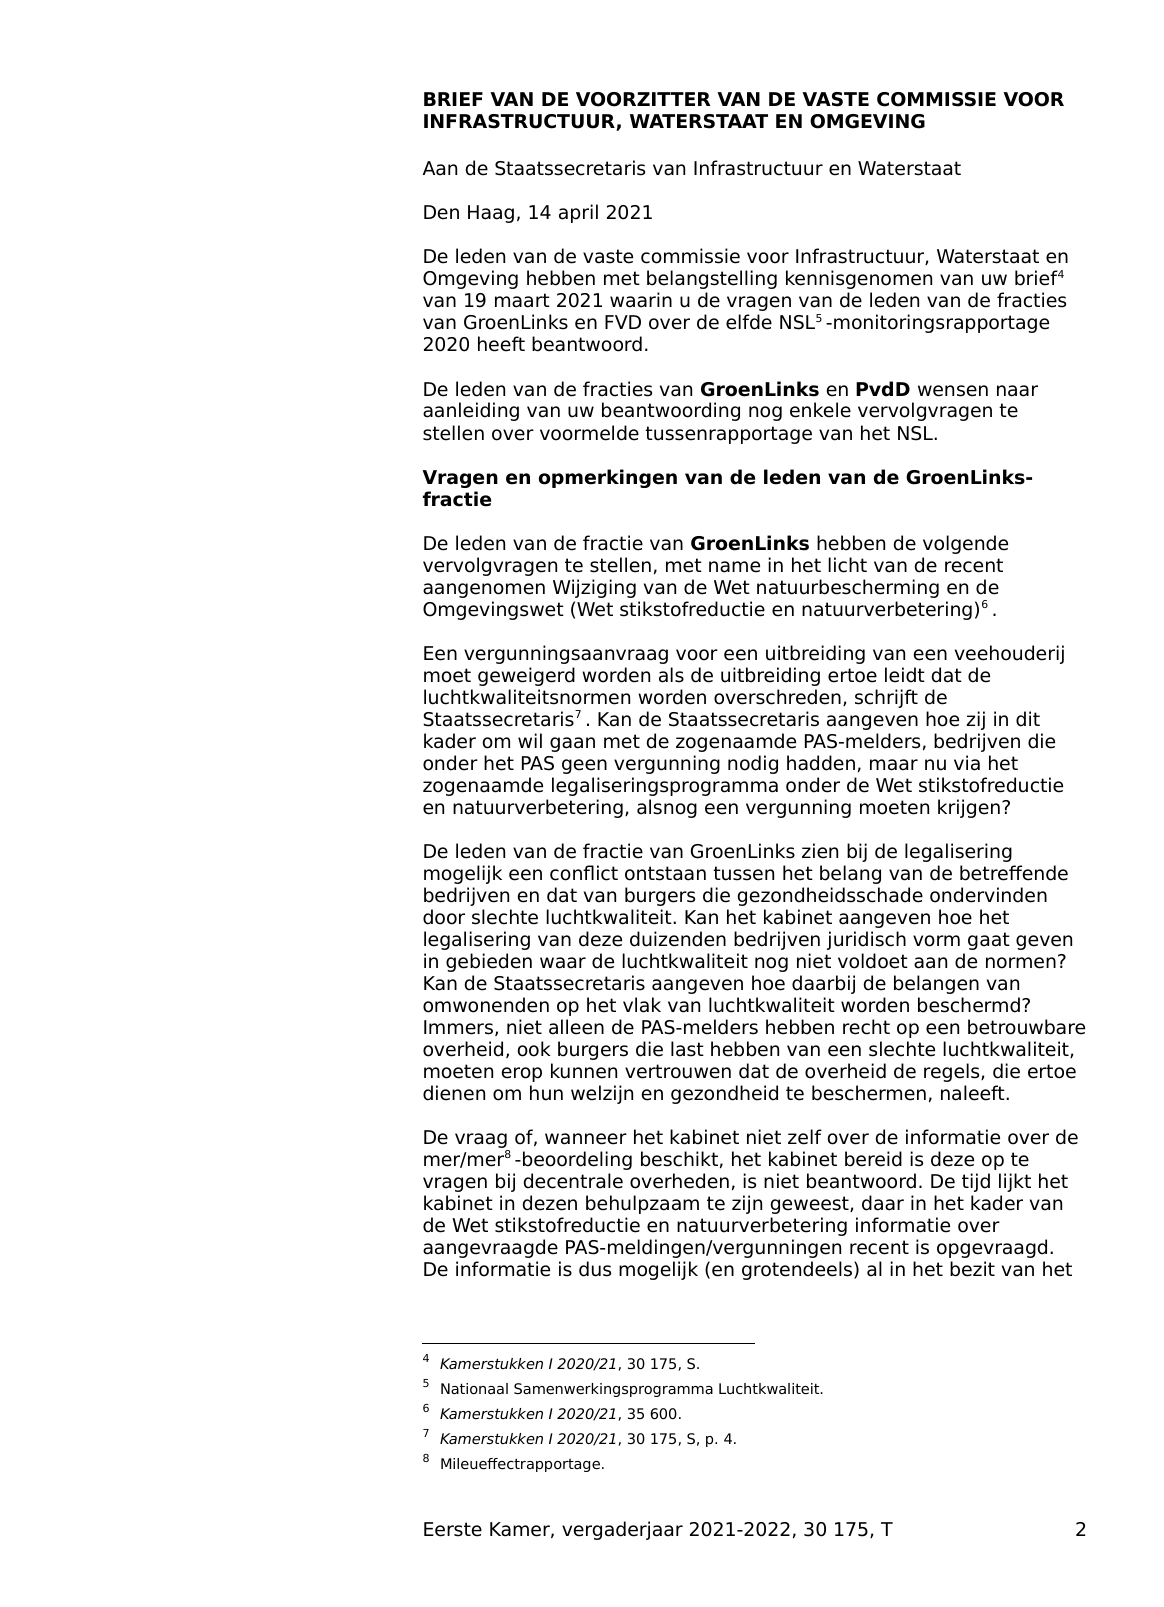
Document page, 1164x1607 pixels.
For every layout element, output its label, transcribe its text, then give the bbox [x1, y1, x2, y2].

subtitle Vragen en opmerkingen van de leden van de GroenLinks-fractie [422, 467, 1087, 511]
text Kamerstukken I 2020/21, 30 175, S, p. 4. [422, 1427, 1087, 1449]
text Een vergunningsaanvraag voor een uitbreiding van een veehouderij moet geweigerd worden als de uitbreiding ertoe leidt dat de luchtkwaliteitsnormen worden overschreden, schrijft de Staatssecretaris. Kan de Staatssecretaris aangeven hoe zij in dit kader om wil gaan met de zogenaamde PAS-melders, bedrijven die onder het PAS geen vergunning nodig hadden, maar nu via het zogenaamde legaliseringsprogramma onder de Wet stikstofreductie en natuurverbetering, alsnog een vergunning moeten krijgen? [422, 643, 1087, 819]
text De leden van de fractie van GroenLinks zien bij de legalisering mogelijk een conflict ontstaan tussen het belang van de betreffende bedrijven en dat van burgers die gezondheidsschade ondervinden door slechte luchtkwaliteit. Kan het kabinet aangeven hoe het legalisering van deze duizenden bedrijven juridisch vorm gaat geven in gebieden waar de luchtkwaliteit nog niet voldoet aan de normen? Kan de Staatssecretaris aangeven hoe daarbij de belangen van omwonenden op het vlak van luchtkwaliteit worden beschermd? Immers, niet alleen de PAS-melders hebben recht op een betrouwbare overheid, ook burgers die last hebben van een slechte luchtkwaliteit, moeten erop kunnen vertrouwen dat de overheid de regels, die ertoe dienen om hun welzijn en gezondheid te beschermen, naleeft. [422, 841, 1087, 1104]
text Mileueffectrapportage. [422, 1452, 1087, 1474]
text De vraag of, wanneer het kabinet niet zelf over de informatie over de mer/mer-beoordeling beschikt, het kabinet bereid is deze op te vragen bij decentrale overheden, is niet beantwoord. De tijd lijkt het kabinet in dezen behulpzaam te zijn geweest, daar in het kader van de Wet stikstofreductie en natuurverbetering informatie over aangevraagde PAS-meldingen/vergunningen recent is opgevraagd. De informatie is dus mogelijk (en grotendeels) al in het bezit van het [422, 1127, 1087, 1281]
text Aan de Staatssecretaris van Infrastructuur en Waterstaat [422, 158, 1087, 180]
text De leden van de fracties van GroenLinks en PvdD wensen naar aanleiding van uw beantwoording nog enkele vervolgvragen te stellen over voormelde tussenrapportage van het NSL. [422, 378, 1087, 444]
text Nationaal Samenwerkingsprogramma Luchtkwaliteit. [422, 1377, 1087, 1399]
text De leden van de fractie van GroenLinks hebben de volgende vervolgvragen te stellen, met name in het licht van de recent aangenomen Wijziging van de Wet natuurbescherming en de Omgevingswet (Wet stikstofreductie en natuurverbetering). [422, 533, 1087, 621]
text Kamerstukken I 2020/21, 35 600. [422, 1402, 1087, 1424]
subtitle BRIEF VAN DE VOORZITTER VAN DE VASTE COMMISSIE VOOR INFRASTRUCTUUR, WATERSTAAT EN OMGEVING [422, 89, 1087, 133]
text Den Haag, 14 april 2021 [422, 202, 1087, 224]
text Kamerstukken I 2020/21, 30 175, S. [422, 1352, 1087, 1374]
text De leden van de vaste commissie voor Infrastructuur, Waterstaat en Omgeving hebben met belangstelling kennisgenomen van uw brief van 19 maart 2021 waarin u de vragen van de leden van de fracties van GroenLinks en FVD over de elfde NSL-monitoringsrapportage 2020 heeft beantwoord. [422, 246, 1087, 356]
